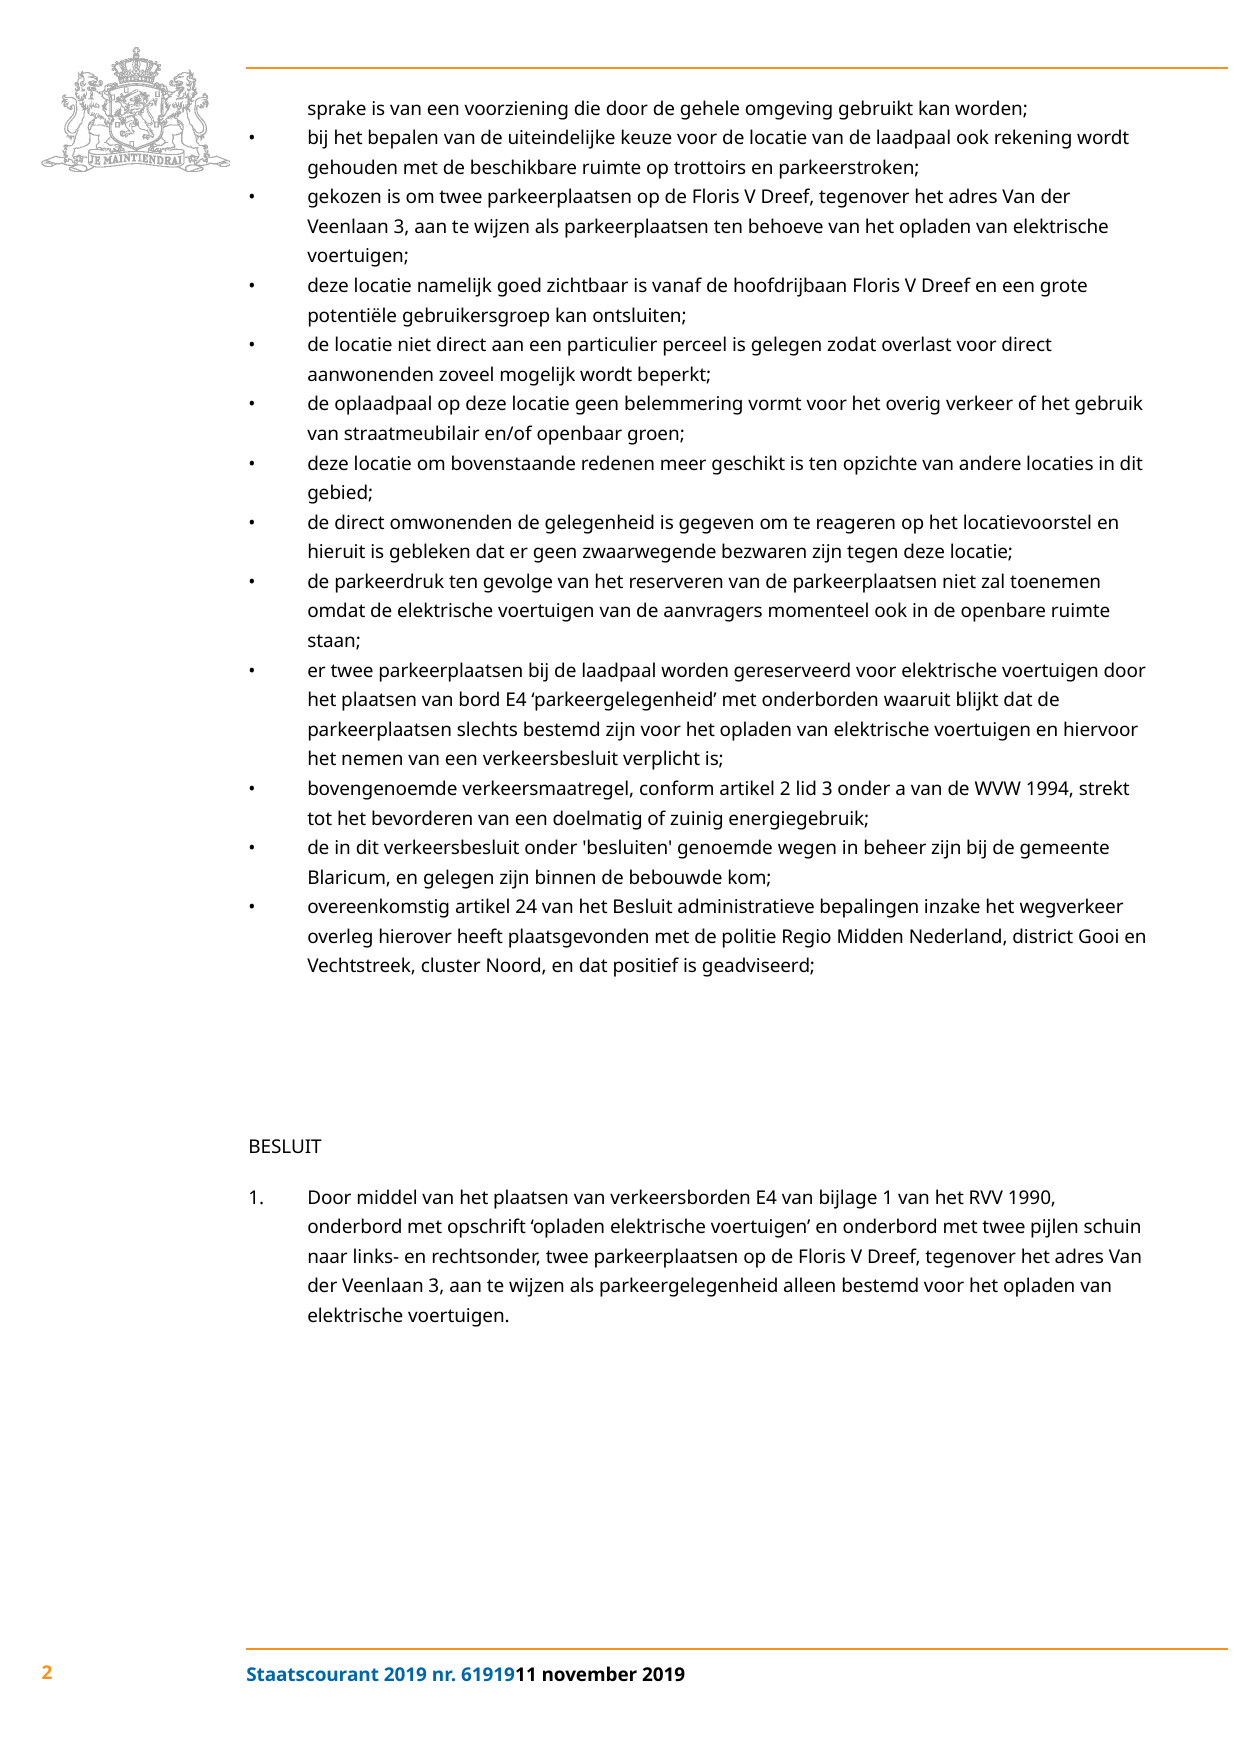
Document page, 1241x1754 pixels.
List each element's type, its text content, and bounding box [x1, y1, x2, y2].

list overeenkomstig artikel 24 van het Besluit administratieve bepalingen inzake het wegverkeer overleg hierover heeft plaatsgevonden met de politie Regio Midden Nederland, district Gooi en Vechtstreek, cluster Noord, en dat positief is geadviseerd; [248, 893, 1152, 978]
list de locatie niet direct aan een particulier perceel is gelegen zodat overlast voor direct aanwonenden zoveel mogelijk wordt beperkt; [248, 331, 1152, 387]
list de parkeerdruk ten gevolge van het reserveren van de parkeerplaatsen niet zal toenemen omdat de elektrische voertuigen van de aanvragers momenteel ook in de openbare ruimte staan; [248, 568, 1152, 653]
list bovengenoemde verkeersmaatregel, conform artikel 2 lid 3 onder a van de WVW 1994, strekt tot het bevorderen van een doelmatig of zuinig energiegebruik; [248, 775, 1152, 831]
text BESLUIT [248, 1133, 1152, 1159]
list deze locatie namelijk goed zichtbaar is vanaf de hoofdrijbaan Floris V Dreef en een grote potentiële gebruikersgroep kan ontsluiten; [248, 272, 1152, 328]
list sprake is van een voorziening die door de gehele omgeving gebruikt kan worden; [248, 95, 1152, 121]
list gekozen is om twee parkeerplaatsen op de Floris V Dreef, tegenover het adres Van der Veenlaan 3, aan te wijzen als parkeerplaatsen ten behoeve van het opladen van elektrische voertuigen; [248, 183, 1152, 268]
list de direct omwonenden de gelegenheid is gegeven om te reageren op het locatievoorstel en hieruit is gebleken dat er geen zwaarwegende bezwaren zijn tegen deze locatie; [248, 509, 1152, 564]
list bij het bepalen van de uiteindelijke keuze voor de locatie van de laadpaal ook rekening wordt gehouden met de beschikbare ruimte op trottoirs en parkeerstroken; [248, 124, 1152, 180]
list de in dit verkeersbesluit onder 'besluiten' genoemde wegen in beheer zijn bij de gemeente Blaricum, en gelegen zijn binnen de bebouwde kom; [248, 834, 1152, 890]
list de oplaadpaal op deze locatie geen belemmering vormt voor het overig verkeer of het gebruik van straatmeubilair en/of openbaar groen; [248, 391, 1152, 446]
picture [41, 47, 231, 172]
list Door middel van het plaatsen van verkeersborden E4 van bijlage 1 van het RVV 1990, onderbord met opschrift ‘opladen elektrische voertuigen’ en onderbord met twee pijlen schuin naar links- en rechtsonder, twee parkeerplaatsen op de Floris V Dreef, tegenover het adres Van der Veenlaan 3, aan te wijzen als parkeergelegenheid alleen bestemd voor het opladen van elektrische voertuigen. [248, 1184, 1152, 1328]
list deze locatie om bovenstaande redenen meer geschikt is ten opzichte van andere locaties in dit gebied; [248, 450, 1152, 505]
list er twee parkeerplaatsen bij de laadpaal worden gereserveerd voor elektrische voertuigen door het plaatsen van bord E4 ‘parkeergelegenheid’ met onderborden waaruit blijkt dat de parkeerplaatsen slechts bestemd zijn voor het opladen van elektrische voertuigen en hiervoor het nemen van een verkeersbesluit verplicht is; [248, 657, 1152, 771]
